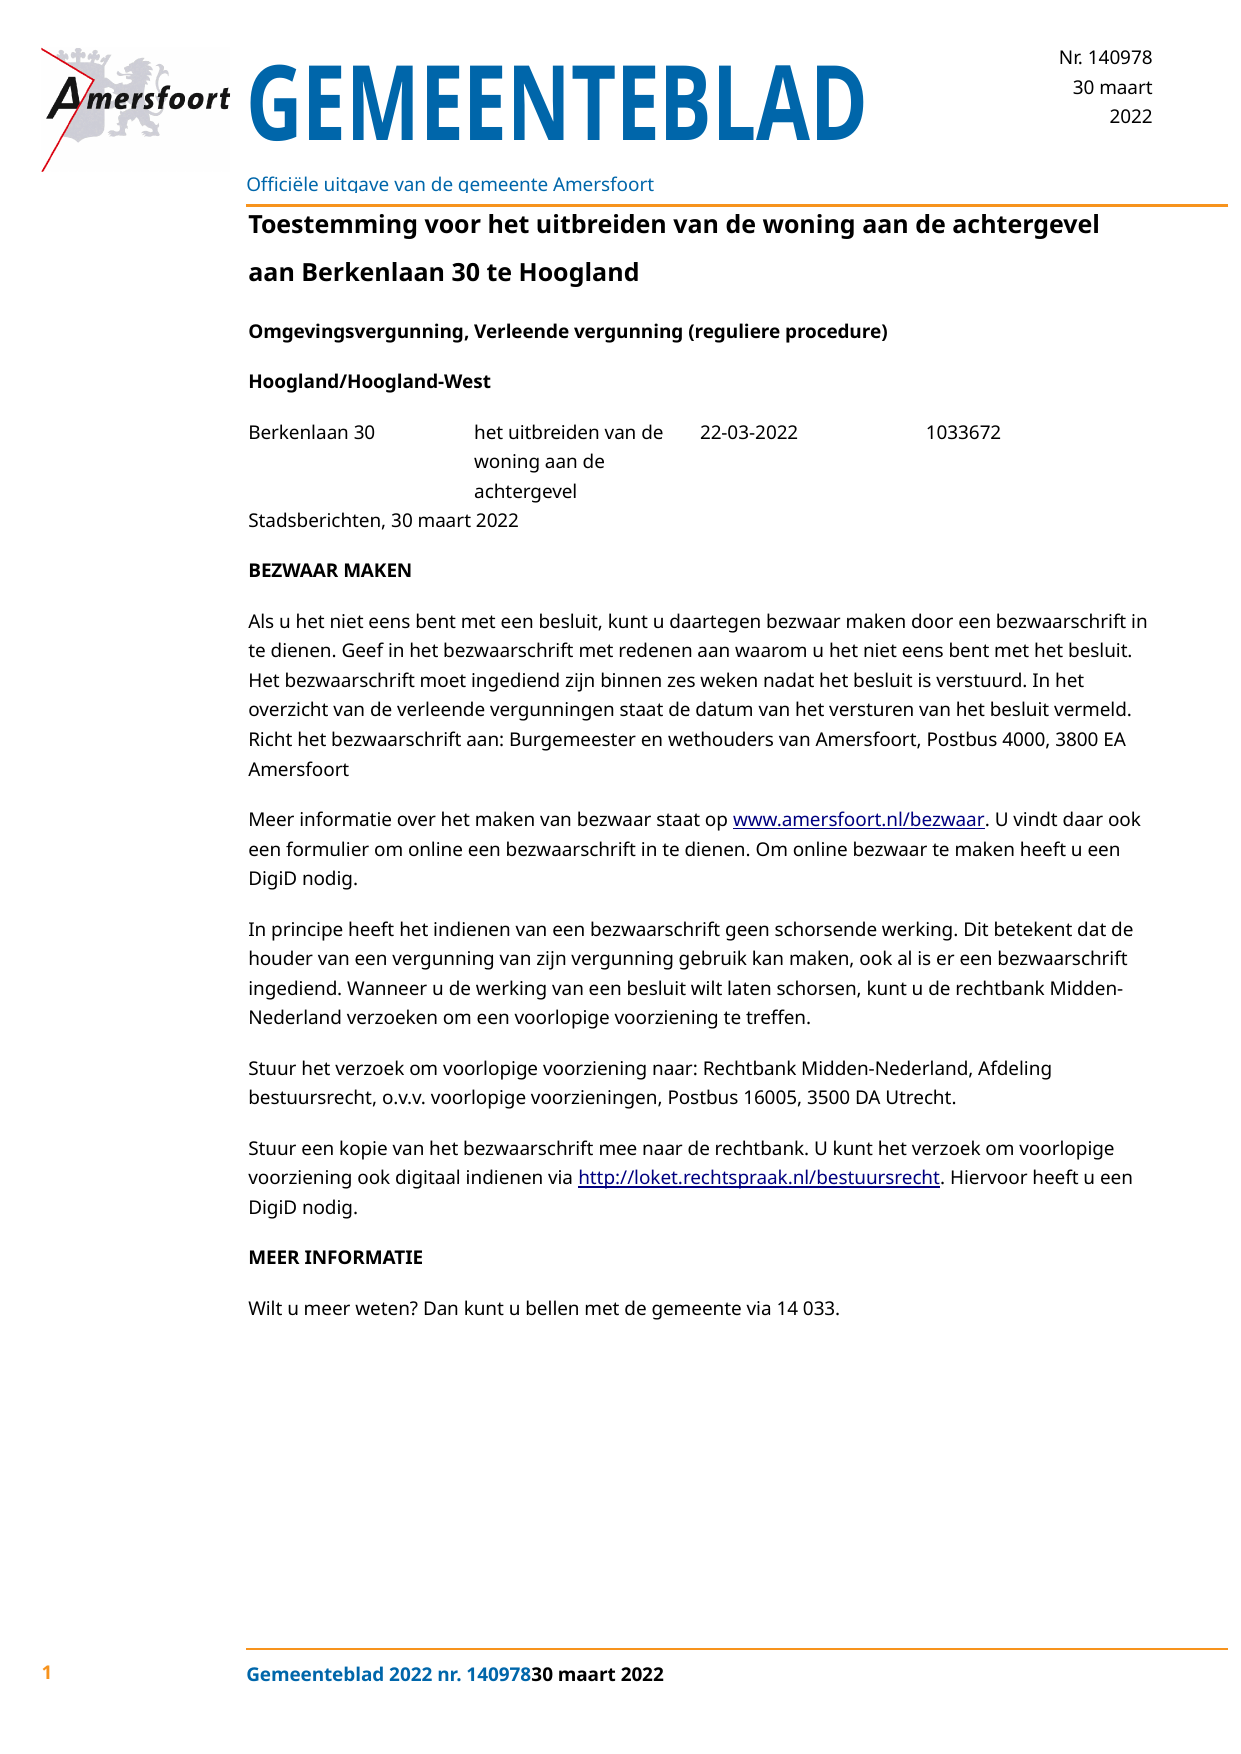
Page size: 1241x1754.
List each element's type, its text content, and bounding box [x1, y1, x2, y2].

text MEER INFORMATIE [248, 1244, 1152, 1270]
table_header het uitbreiden van de woning aan de achtergevel [474, 419, 700, 504]
text Toestemming voor het uitbreiden van de woning aan de achtergevel aan Berkenlaan 30 te Hoogland [248, 207, 1152, 288]
picture [41, 47, 231, 172]
text Wilt u meer weten? Dan kunt u bellen met de gemeente via 14 033. [248, 1295, 1152, 1321]
text BEZWAAR MAKEN [248, 557, 1152, 583]
text Stuur het verzoek om voorlopige voorziening naar: Rechtbank Midden-Nederland, Afdeling bestuursrecht, o.v.v. voorlopige voorzieningen, Postbus 16005, 3500 DA Utrecht. [248, 1055, 1152, 1110]
text Meer informatie over het maken van bezwaar staat op www.amersfoort.nl/bezwaar. U vindt daar ook een formulier om online een bezwaarschrift in te dienen. Om online bezwaar te maken heeft u een DigiD nodig. [248, 806, 1152, 891]
table_header 22-03-2022 [700, 419, 926, 504]
text Stuur een kopie van het bezwaarschrift mee naar de rechtbank. U kunt het verzoek om voorlopige voorziening ook digitaal indienen via http://loket.rechtspraak.nl/bestuursrecht. Hiervoor heeft u een DigiD nodig. [248, 1135, 1152, 1220]
text Als u het niet eens bent met een besluit, kunt u daartegen bezwaar maken door een bezwaarschrift in te dienen. Geef in het bezwaarschrift met redenen aan waarom u het niet eens bent met het besluit. Het bezwaarschrift moet ingediend zijn binnen zes weken nadat het besluit is verstuurd. In het overzicht van de verleende vergunningen staat de datum van het versturen van het besluit vermeld. Richt het bezwaarschrift aan: Burgemeester en wethouders van Amersfoort, Postbus 4000, 3800 EA Amersfoort [248, 608, 1152, 781]
text Hoogland/Hoogland-West [248, 368, 1152, 394]
text In principe heeft het indienen van een bezwaarschrift geen schorsende werking. Dit betekent dat de houder van een vergunning van zijn vergunning gebruik kan maken, ook al is er een bezwaarschrift ingediend. Wanneer u de werking van een besluit wilt laten schorsen, kunt u de rechtbank Midden-Nederland verzoeken om een voorlopige voorziening te treffen. [248, 916, 1152, 1030]
text Stadsberichten, 30 maart 2022 [248, 507, 1152, 533]
table_header Berkenlaan 30 [248, 419, 474, 504]
table_header 1033672 [926, 419, 1152, 504]
text Omgevingsvergunning, Verleende vergunning (reguliere procedure) [248, 318, 1152, 344]
